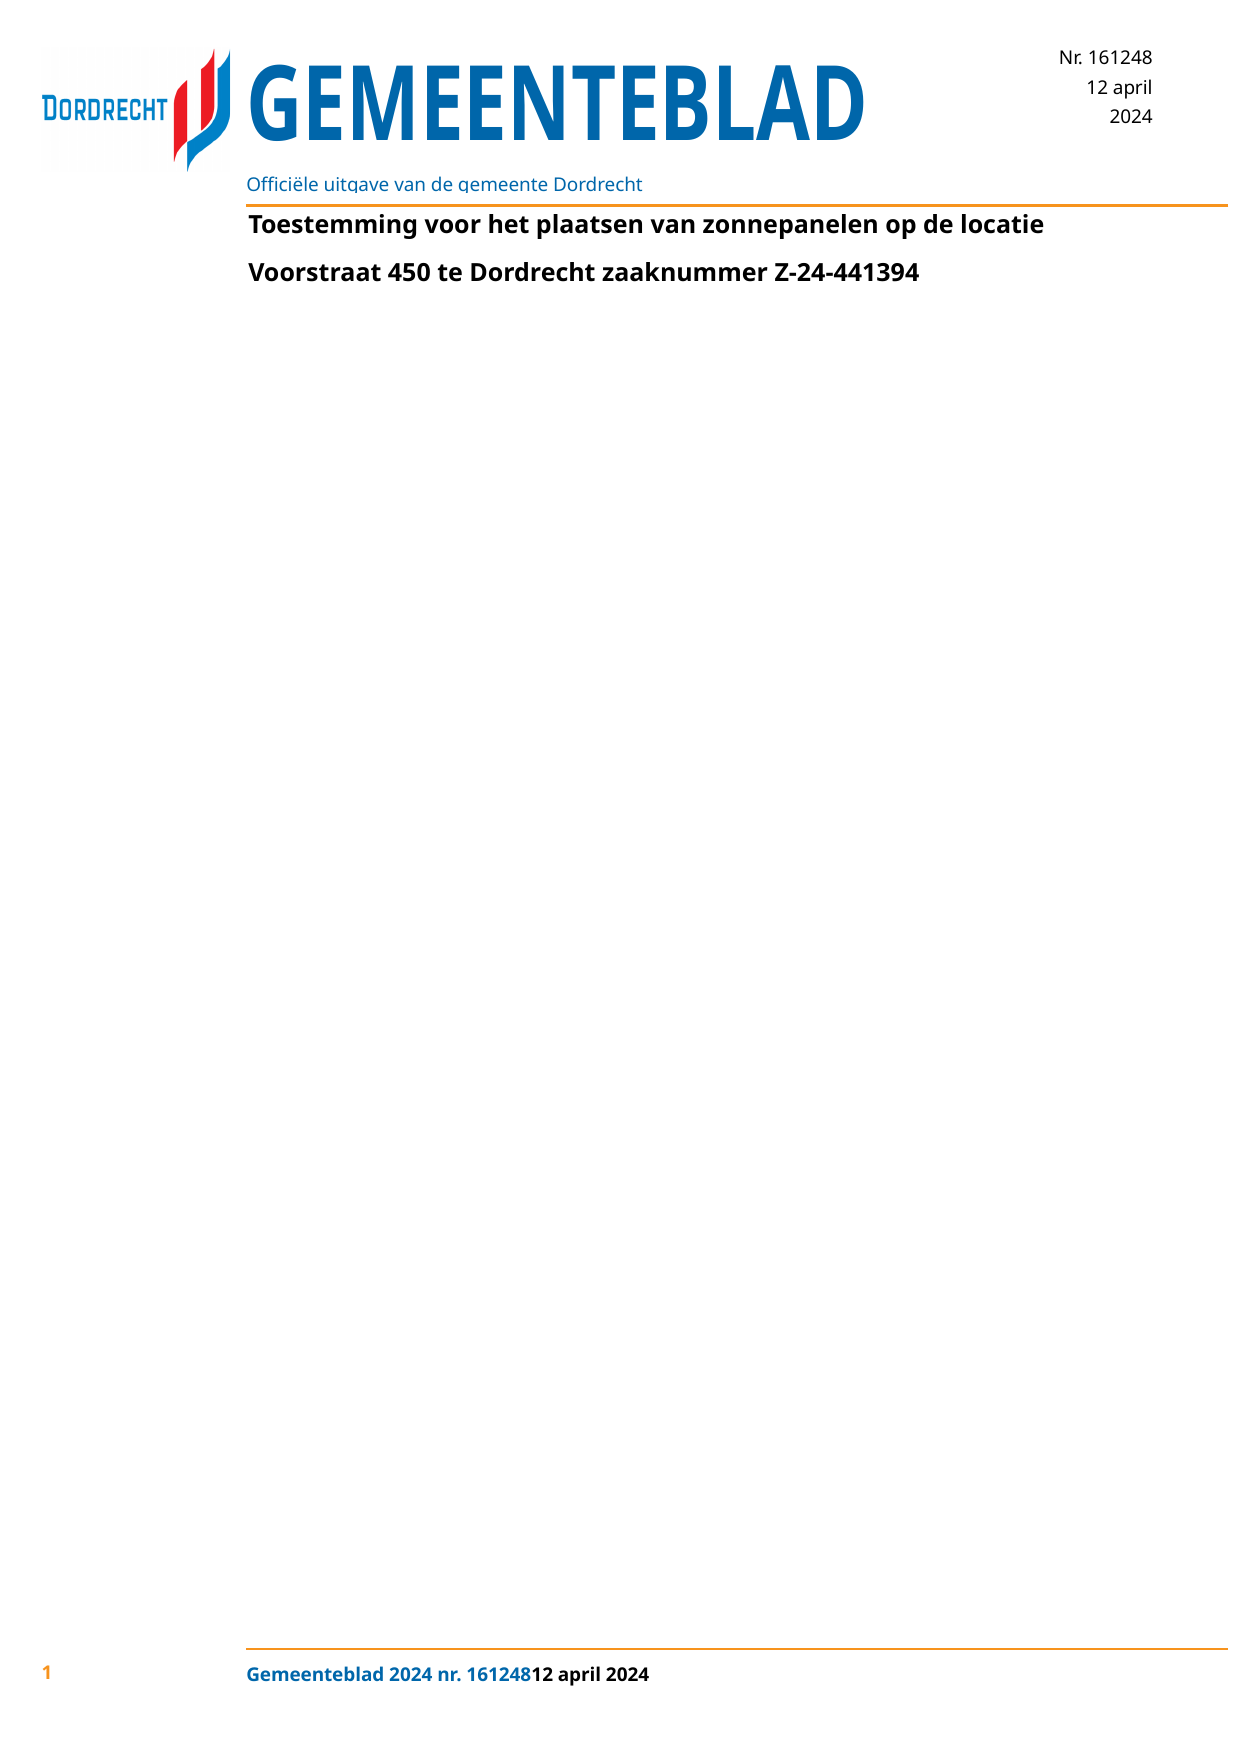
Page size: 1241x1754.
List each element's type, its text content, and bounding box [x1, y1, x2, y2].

text Toestemming voor het plaatsen van zonnepanelen op de locatie Voorstraat 450 te Dordrecht zaaknummer Z-24-441394 [248, 207, 1152, 288]
picture [41, 47, 231, 172]
